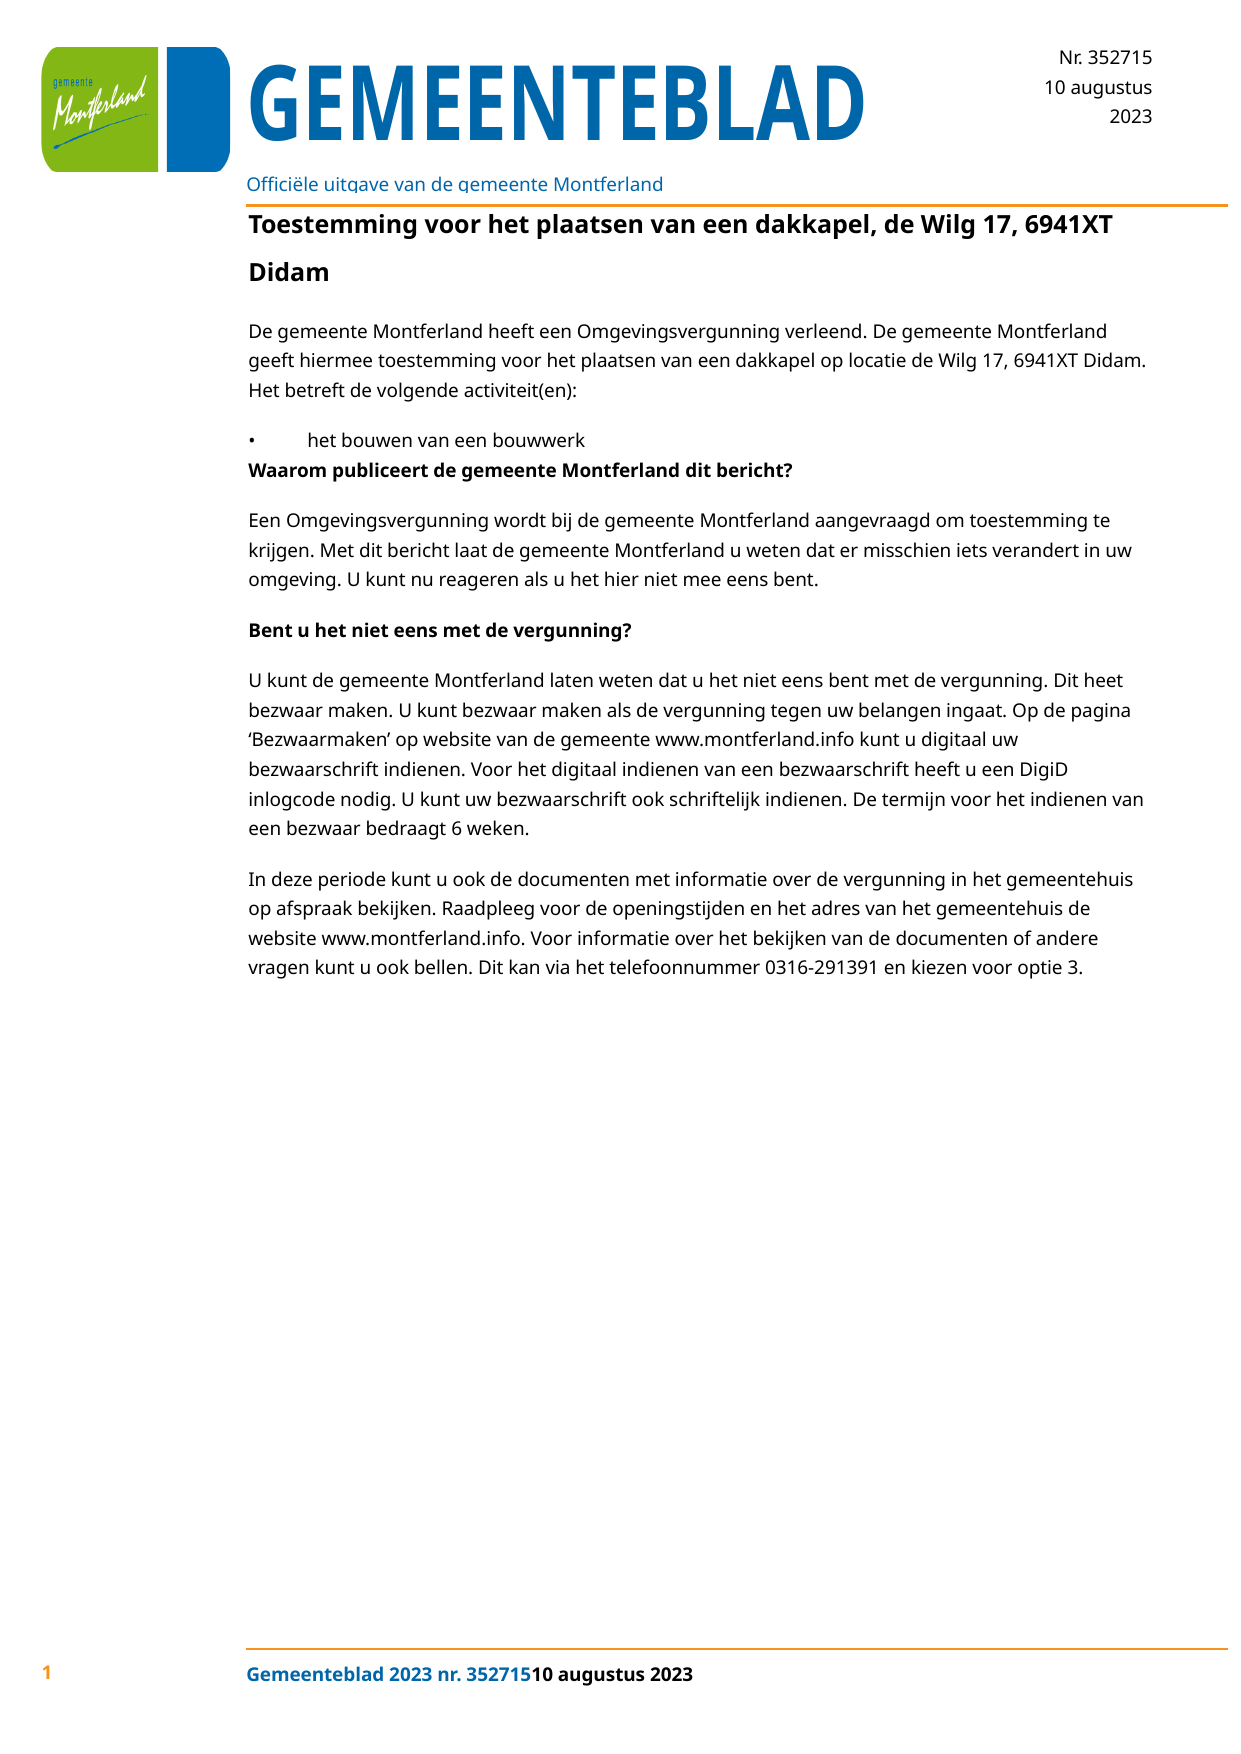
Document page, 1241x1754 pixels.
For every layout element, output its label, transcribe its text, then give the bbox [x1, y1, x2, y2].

text U kunt de gemeente Montferland laten weten dat u het niet eens bent met de vergunning. Dit heet bezwaar maken. U kunt bezwaar maken als de vergunning tegen uw belangen ingaat. Op de pagina ‘Bezwaarmaken’ op website van de gemeente www.montferland.info kunt u digitaal uw bezwaarschrift indienen. Voor het digitaal indienen van een bezwaarschrift heeft u een DigiD inlogcode nodig. U kunt uw bezwaarschrift ook schriftelijk indienen. De termijn voor het indienen van een bezwaar bedraagt 6 weken. [248, 667, 1152, 841]
text Toestemming voor het plaatsen van een dakkapel, de Wilg 17, 6941XT Didam [248, 207, 1152, 288]
text Waarom publiceert de gemeente Montferland dit bericht? [248, 457, 1152, 483]
text Een Omgevingsvergunning wordt bij de gemeente Montferland aangevraagd om toestemming te krijgen. Met dit bericht laat de gemeente Montferland u weten dat er misschien iets verandert in uw omgeving. U kunt nu reageren als u het hier niet mee eens bent. [248, 507, 1152, 592]
text In deze periode kunt u ook de documenten met informatie over de vergunning in het gemeentehuis op afspraak bekijken. Raadpleeg voor de openingstijden en het adres van het gemeentehuis de website www.montferland.info. Voor informatie over het bekijken van de documenten of andere vragen kunt u ook bellen. Dit kan via het telefoonnummer 0316-291391 en kiezen voor optie 3. [248, 866, 1152, 980]
picture [41, 47, 231, 172]
text De gemeente Montferland heeft een Omgevingsvergunning verleend. De gemeente Montferland geeft hiermee toestemming voor het plaatsen van een dakkapel op locatie de Wilg 17, 6941XT Didam. Het betreft de volgende activiteit(en): [248, 318, 1152, 403]
text Bent u het niet eens met de vergunning? [248, 617, 1152, 643]
list het bouwen van een bouwwerk [248, 427, 1152, 453]
